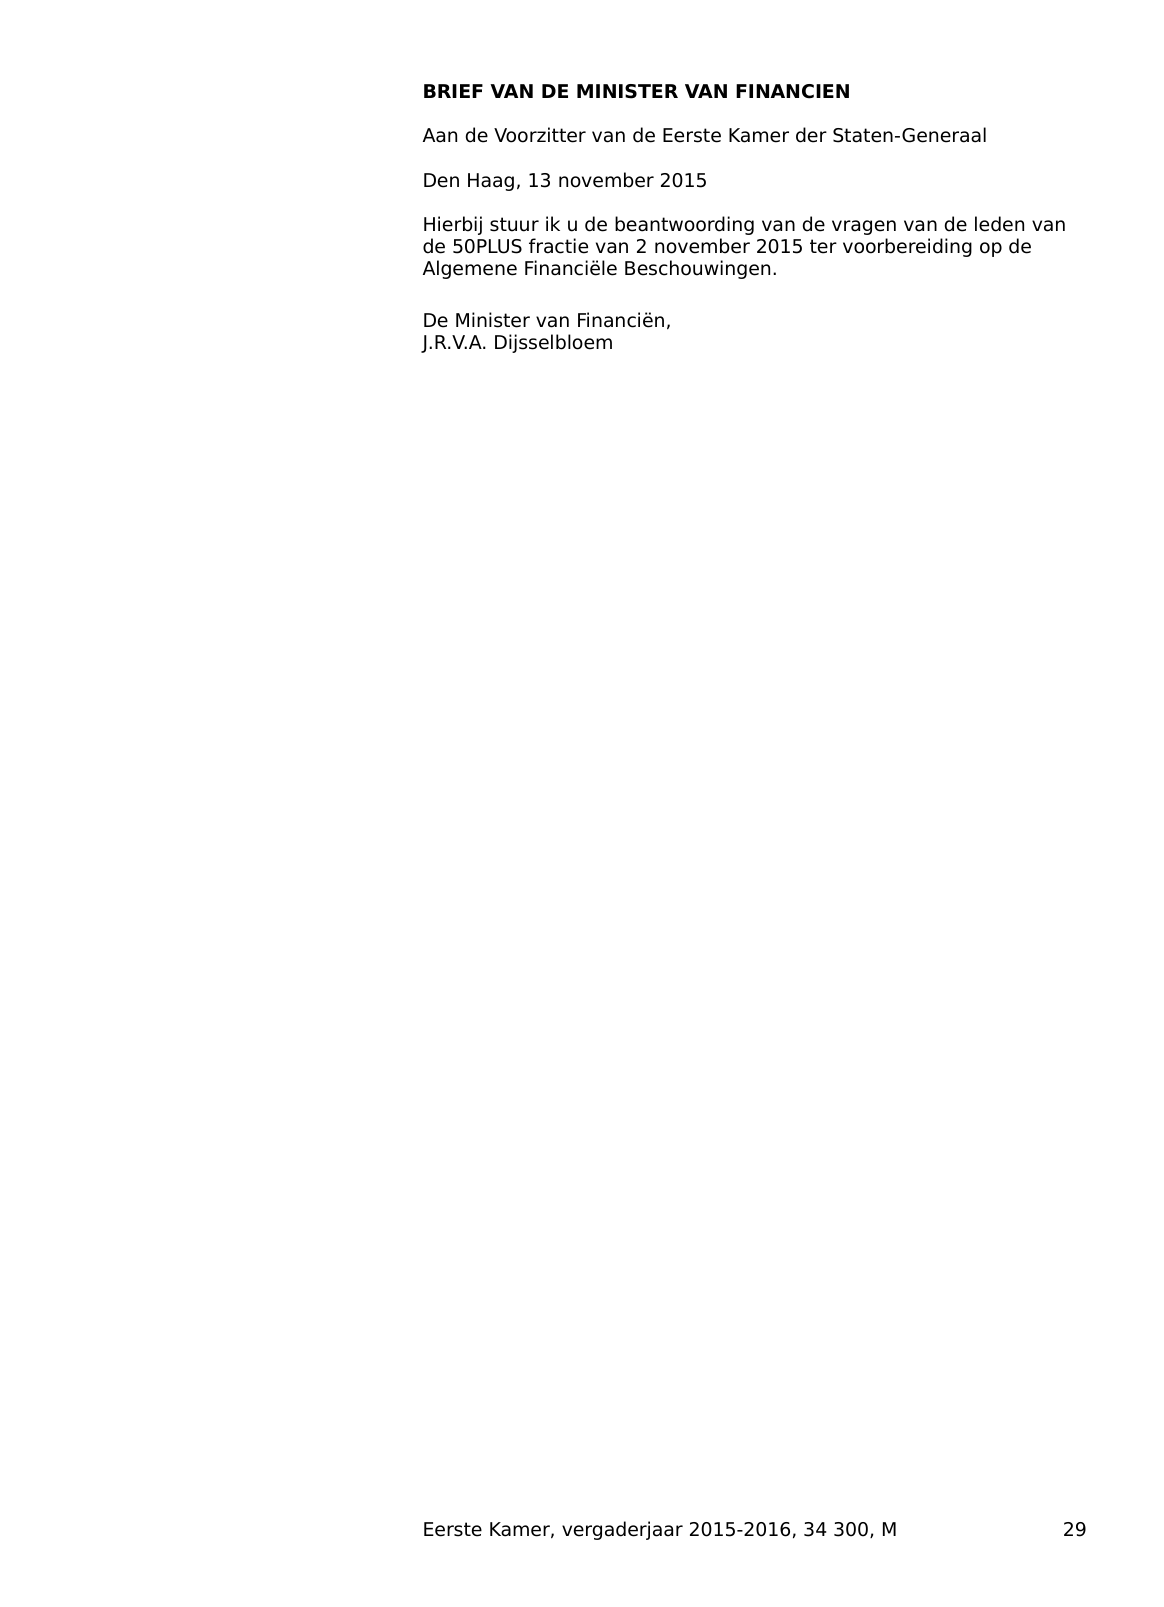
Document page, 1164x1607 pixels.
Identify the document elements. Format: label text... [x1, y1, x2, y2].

text De Minister van Financiën, J.R.V.A. Dijsselbloem [422, 310, 1087, 354]
text Den Haag, 13 november 2015 [422, 169, 1087, 192]
text Aan de Voorzitter van de Eerste Kamer der Staten-Generaal [422, 125, 1087, 147]
text Hierbij stuur ik u de beantwoording van de vragen van de leden van de 50PLUS fractie van 2 november 2015 ter voorbereiding op de Algemene Financiële Beschouwingen. [422, 214, 1087, 280]
subtitle BRIEF VAN DE MINISTER VAN FINANCIEN [422, 81, 1087, 103]
